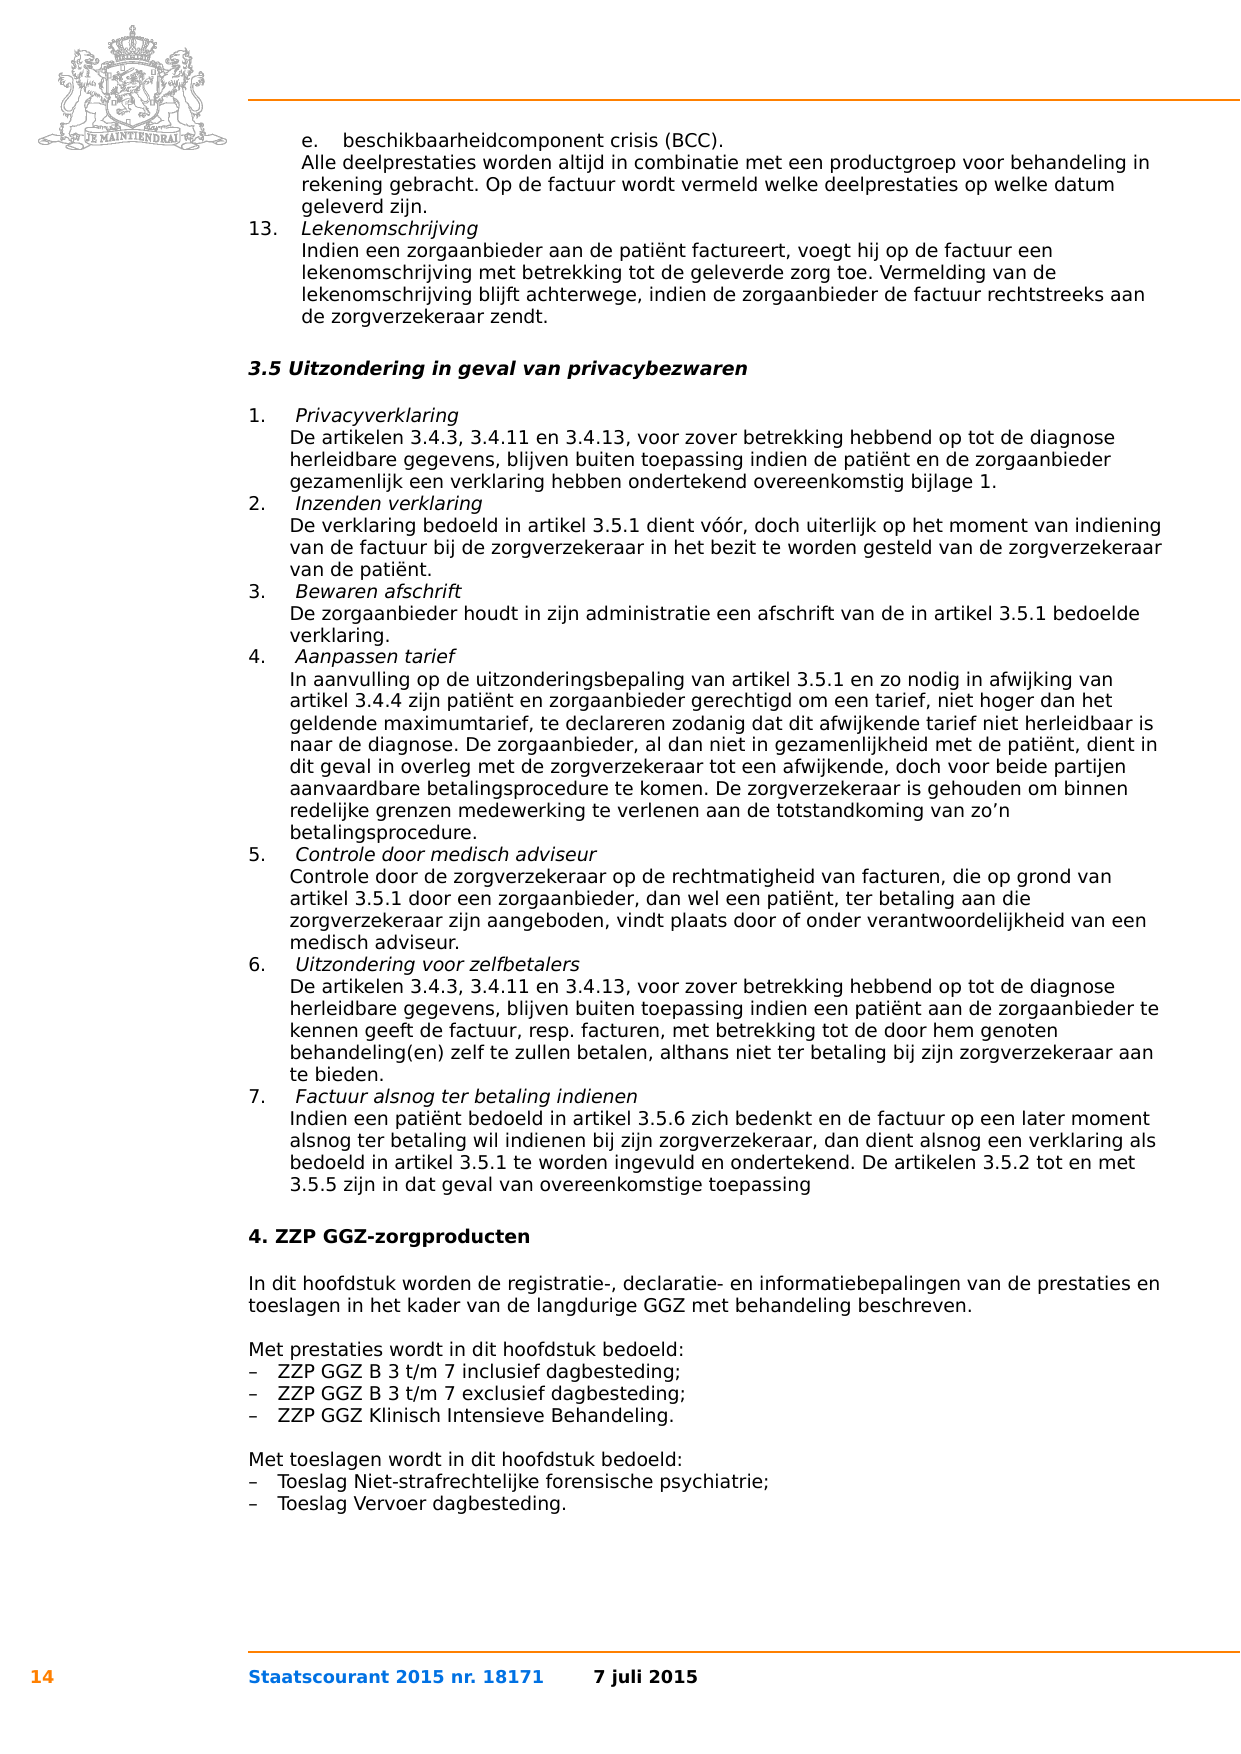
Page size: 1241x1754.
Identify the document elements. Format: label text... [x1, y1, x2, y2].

subtitle 4. ZZP GGZ-zorgproducten [248, 1226, 1163, 1248]
text In dit hoofdstuk worden de registratie-, declaratie- en informatiebepalingen van de prestaties en toeslagen in het kader van de langdurige GGZ met behandeling beschreven. [248, 1273, 1163, 1317]
subtitle 3.5 Uitzondering in geval van privacybezwaren [248, 358, 1163, 380]
text Met prestaties wordt in dit hoofdstuk bedoeld: [248, 1339, 1163, 1361]
text – ZZP GGZ B 3 t/m 7 exclusief dagbesteding; [248, 1383, 1163, 1405]
text – Toeslag Vervoer dagbesteding. [248, 1492, 1163, 1514]
text Indien een patiënt bedoeld in artikel 3.5.6 zich bedenkt en de factuur op een later moment alsnog ter betaling wil indienen bij zijn zorgverzekeraar, dan dient alsnog een verklaring als bedoeld in artikel 3.5.1 te worden ingevuld en ondertekend. De artikelen 3.5.2 tot en met 3.5.5 zijn in dat geval van overeenkomstige toepassing [289, 1108, 1163, 1196]
text De zorgaanbieder houdt in zijn administratie een afschrift van de in artikel 3.5.1 bedoelde verklaring. [289, 602, 1163, 646]
text Controle door de zorgverzekeraar op de rechtmatigheid van facturen, die op grond van artikel 3.5.1 door een zorgaanbieder, dan wel een patiënt, ter betaling aan die zorgverzekeraar zijn aangeboden, vindt plaats door of onder verantwoordelijkheid van een medisch adviseur. [289, 866, 1163, 954]
text Met toeslagen wordt in dit hoofdstuk bedoeld: [248, 1448, 1163, 1471]
text De verklaring bedoeld in artikel 3.5.1 dient vóór, doch uiterlijk op het moment van indiening van de factuur bij de zorgverzekeraar in het bezit te worden gesteld van de zorgverzekeraar van de patiënt. [289, 514, 1163, 581]
text 2. Inzenden verklaring [248, 493, 1163, 514]
text 3. Bewaren afschrift [248, 581, 1163, 602]
picture [38, 25, 227, 150]
text 6. Uitzondering voor zelfbetalers [248, 954, 1163, 976]
text De artikelen 3.4.3, 3.4.11 en 3.4.13, voor zover betrekking hebbend op tot de diagnose herleidbare gegevens, blijven buiten toepassing indien een patiënt aan de zorgaanbieder te kennen geeft de factuur, resp. facturen, met betrekking tot de door hem genoten behandeling(en) zelf te zullen betalen, althans niet ter betaling bij zijn zorgverzekeraar aan te bieden. [289, 976, 1163, 1086]
text – ZZP GGZ Klinisch Intensieve Behandeling. [248, 1405, 1163, 1427]
text 5. Controle door medisch adviseur [248, 844, 1163, 866]
text Indien een zorgaanbieder aan de patiënt factureert, voegt hij op de factuur een lekenomschrijving met betrekking tot de geleverde zorg toe. Vermelding van de lekenomschrijving blijft achterwege, indien de zorgaanbieder de factuur rechtstreeks aan de zorgverzekeraar zendt. [301, 240, 1163, 328]
text 1. Privacyverklaring [248, 405, 1163, 427]
text e. beschikbaarheidcomponent crisis (BCC). [301, 130, 1163, 152]
text 4. Aanpassen tarief [248, 646, 1163, 668]
text De artikelen 3.4.3, 3.4.11 en 3.4.13, voor zover betrekking hebbend op tot de diagnose herleidbare gegevens, blijven buiten toepassing indien de patiënt en de zorgaanbieder gezamenlijk een verklaring hebben ondertekend overeenkomstig bijlage 1. [289, 427, 1163, 493]
text – ZZP GGZ B 3 t/m 7 inclusief dagbesteding; [248, 1361, 1163, 1383]
text – Toeslag Niet-strafrechtelijke forensische psychiatrie; [248, 1471, 1163, 1492]
text 7. Factuur alsnog ter betaling indienen [248, 1086, 1163, 1108]
text In aanvulling op de uitzonderingsbepaling van artikel 3.5.1 en zo nodig in afwijking van artikel 3.4.4 zijn patiënt en zorgaanbieder gerechtigd om een tarief, niet hoger dan het geldende maximumtarief, te declareren zodanig dat dit afwijkende tarief niet herleidbaar is naar de diagnose. De zorgaanbieder, al dan niet in gezamenlijkheid met de patiënt, dient in dit geval in overleg met de zorgverzekeraar tot een afwijkende, doch voor beide partijen aanvaardbare betalingsprocedure te komen. De zorgverzekeraar is gehouden om binnen redelijke grenzen medewerking te verlenen aan de totstandkoming van zo’n betalingsprocedure. [289, 668, 1163, 844]
text 13. Lekenomschrijving [248, 218, 1163, 240]
text Alle deelprestaties worden altijd in combinatie met een productgroep voor behandeling in rekening gebracht. Op de factuur wordt vermeld welke deelprestaties op welke datum geleverd zijn. [301, 152, 1163, 218]
